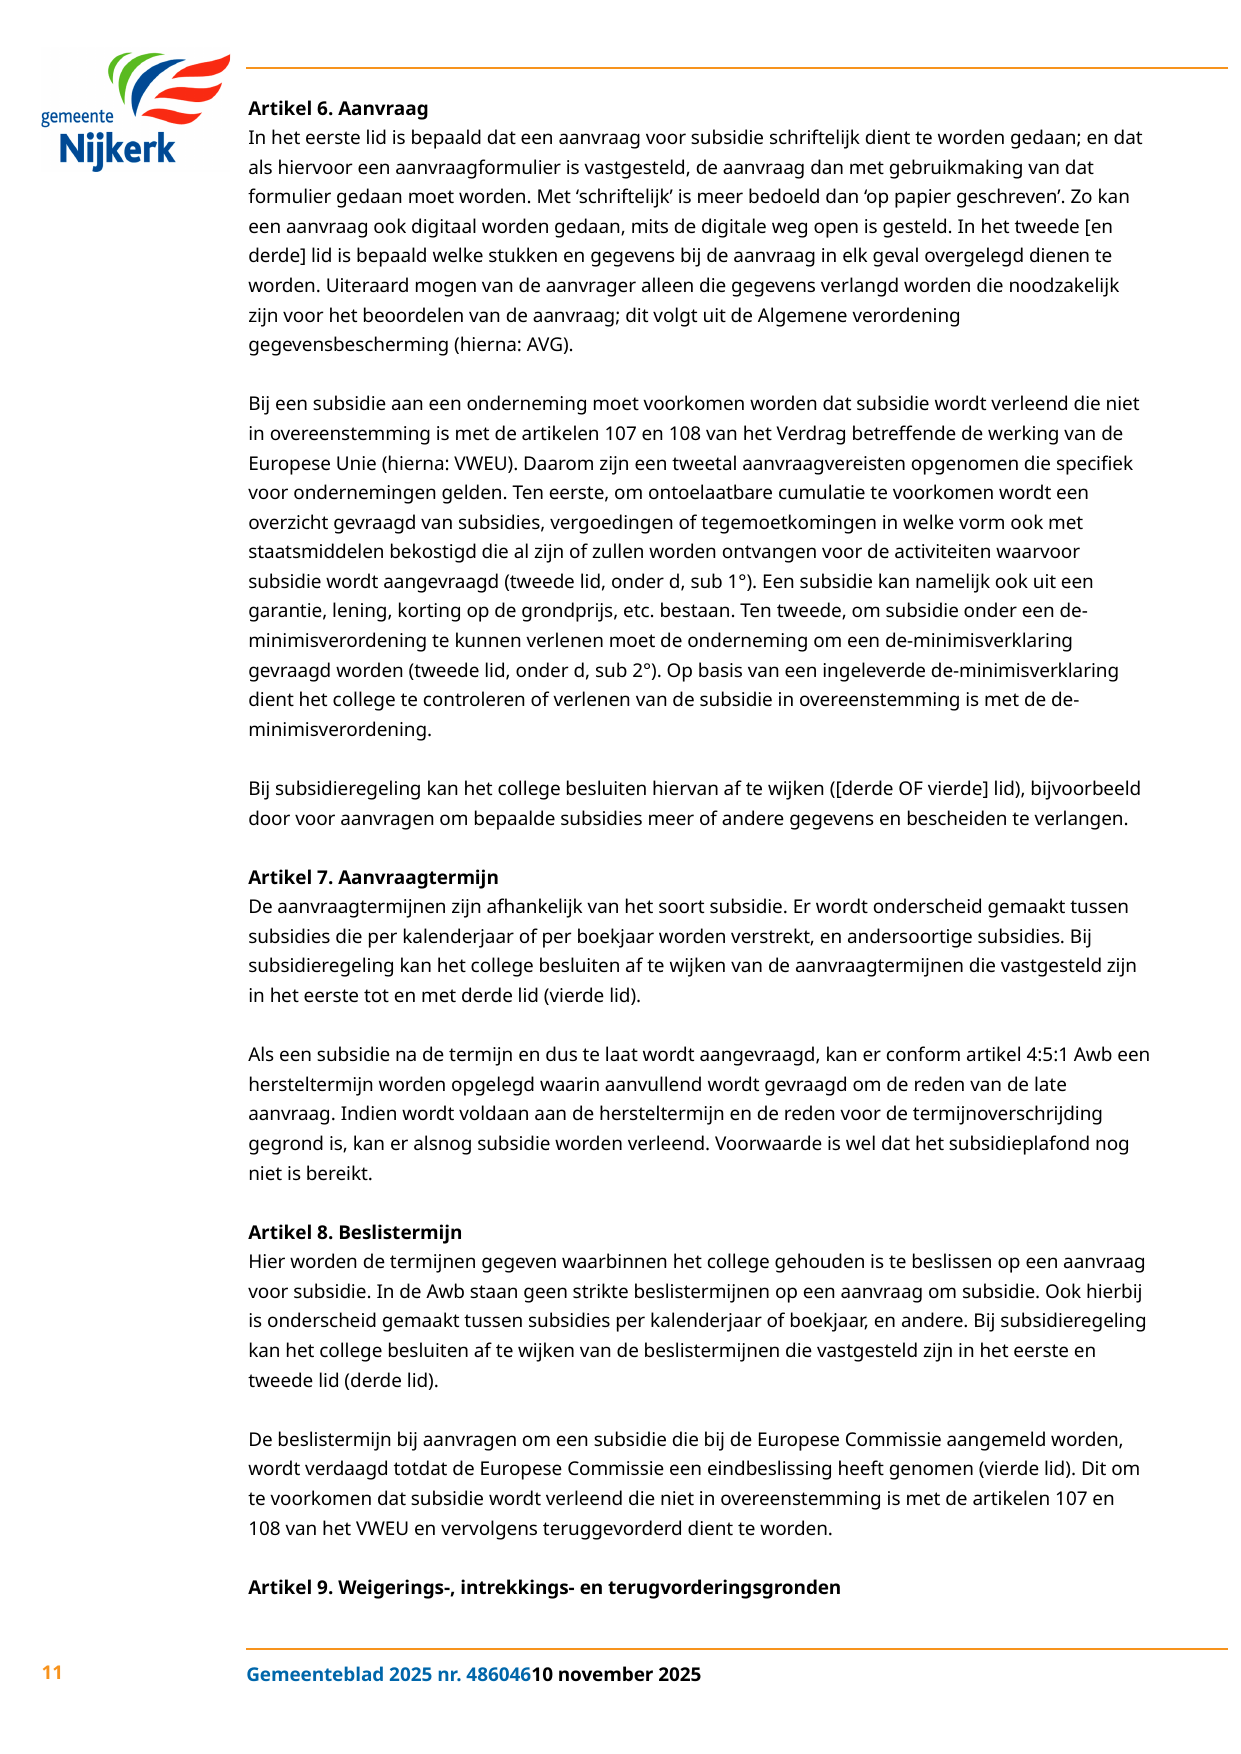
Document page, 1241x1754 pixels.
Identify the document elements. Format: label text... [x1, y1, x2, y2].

text Artikel 8. Beslistermijn [248, 1219, 1152, 1245]
text Artikel 6. Aanvraag [248, 95, 1152, 121]
text Artikel 7. Aanvraagtermijn [248, 864, 1152, 890]
text Hier worden de termijnen gegeven waarbinnen het college gehouden is te beslissen op een aanvraag voor subsidie. In de Awb staan geen strikte beslistermijnen op een aanvraag om subsidie. Ook hierbij is onderscheid gemaakt tussen subsidies per kalenderjaar of boekjaar, en andere. Bij subsidieregeling kan het college besluiten af te wijken van de beslistermijnen die vastgesteld zijn in het eerste en tweede lid (derde lid). [248, 1248, 1152, 1393]
picture [41, 47, 231, 172]
text Als een subsidie na de termijn en dus te laat wordt aangevraagd, kan er conform artikel 4:5:1 Awb een hersteltermijn worden opgelegd waarin aanvullend wordt gevraagd om de reden van de late aanvraag. Indien wordt voldaan aan de hersteltermijn en de reden voor de termijnoverschrijding gegrond is, kan er alsnog subsidie worden verleend. Voorwaarde is wel dat het subsidieplafond nog niet is bereikt. [248, 1041, 1152, 1186]
text In het eerste lid is bepaald dat een aanvraag voor subsidie schriftelijk dient te worden gedaan; en dat als hiervoor een aanvraagformulier is vastgesteld, de aanvraag dan met gebruikmaking van dat formulier gedaan moet worden. Met ‘schriftelijk’ is meer bedoeld dan ‘op papier geschreven’. Zo kan een aanvraag ook digitaal worden gedaan, mits de digitale weg open is gesteld. In het tweede [en derde] lid is bepaald welke stukken en gegevens bij de aanvraag in elk geval overgelegd dienen te worden. Uiteraard mogen van de aanvrager alleen die gegevens verlangd worden die noodzakelijk zijn voor het beoordelen van de aanvraag; dit volgt uit de Algemene verordening gegevensbescherming (hierna: AVG). [248, 124, 1152, 357]
text Bij subsidieregeling kan het college besluiten hiervan af te wijken ([derde OF vierde] lid), bijvoorbeeld door voor aanvragen om bepaalde subsidies meer of andere gegevens en bescheiden te verlangen. [248, 775, 1152, 831]
text Bij een subsidie aan een onderneming moet voorkomen worden dat subsidie wordt verleend die niet in overeenstemming is met de artikelen 107 en 108 van het Verdrag betreffende de werking van de Europese Unie (hierna: VWEU). Daarom zijn een tweetal aanvraagvereisten opgenomen die specifiek voor ondernemingen gelden. Ten eerste, om ontoelaatbare cumulatie te voorkomen wordt een overzicht gevraagd van subsidies, vergoedingen of tegemoetkomingen in welke vorm ook met staatsmiddelen bekostigd die al zijn of zullen worden ontvangen voor de activiteiten waarvoor subsidie wordt aangevraagd (tweede lid, onder d, sub 1°). Een subsidie kan namelijk ook uit een garantie, lening, korting op de grondprijs, etc. bestaan. Ten tweede, om subsidie onder een de-minimisverordening te kunnen verlenen moet de onderneming om een de-minimisverklaring gevraagd worden (tweede lid, onder d, sub 2°). Op basis van een ingeleverde de-minimisverklaring dient het college te controleren of verlenen van de subsidie in overeenstemming is met de de-minimisverordening. [248, 391, 1152, 742]
text De beslistermijn bij aanvragen om een subsidie die bij de Europese Commissie aangemeld worden, wordt verdaagd totdat de Europese Commissie een eindbeslissing heeft genomen (vierde lid). Dit om te voorkomen dat subsidie wordt verleend die niet in overeenstemming is met de artikelen 107 en 108 van het VWEU en vervolgens teruggevorderd dient te worden. [248, 1426, 1152, 1541]
text De aanvraagtermijnen zijn afhankelijk van het soort subsidie. Er wordt onderscheid gemaakt tussen subsidies die per kalenderjaar of per boekjaar worden verstrekt, en andersoortige subsidies. Bij subsidieregeling kan het college besluiten af te wijken van de aanvraagtermijnen die vastgesteld zijn in het eerste tot en met derde lid (vierde lid). [248, 893, 1152, 1008]
text Artikel 9. Weigerings-, intrekkings- en terugvorderingsgronden [248, 1574, 1152, 1600]
